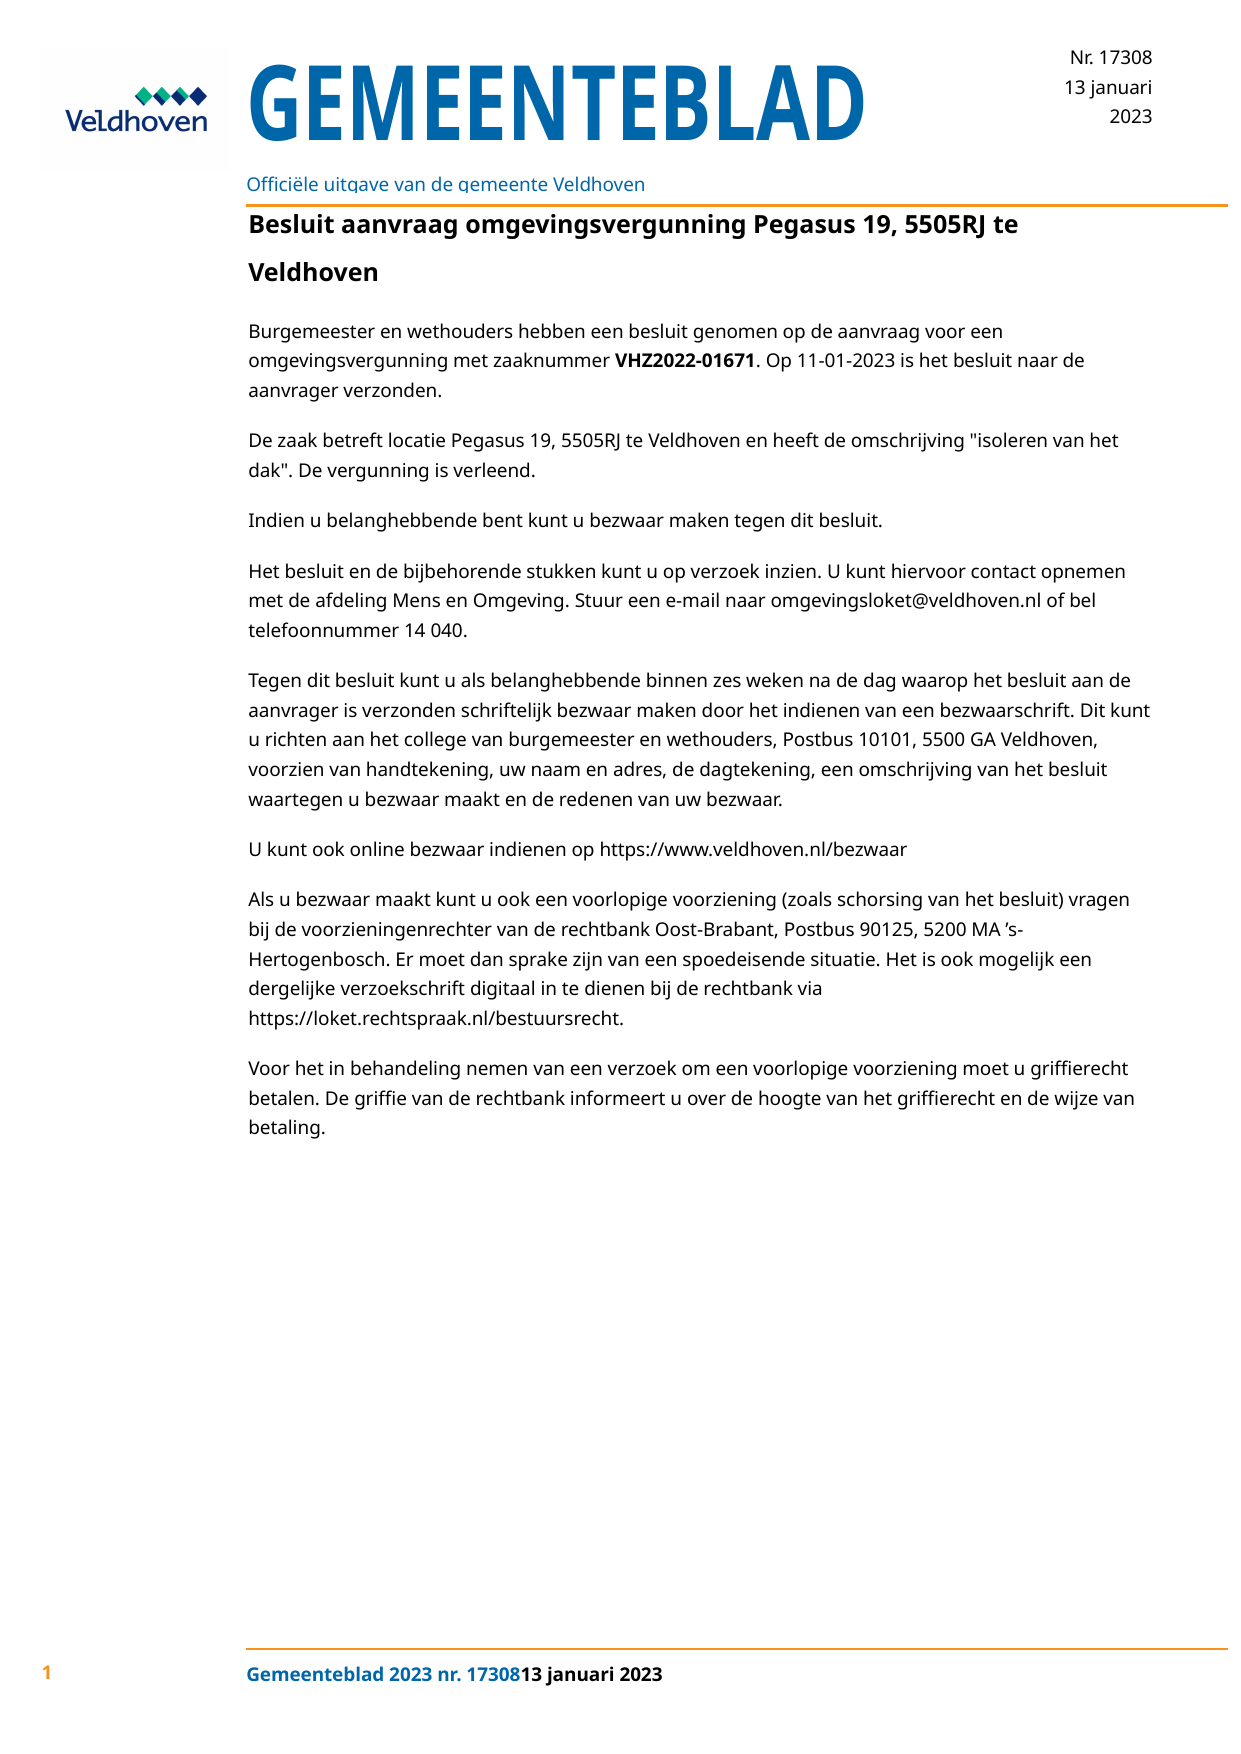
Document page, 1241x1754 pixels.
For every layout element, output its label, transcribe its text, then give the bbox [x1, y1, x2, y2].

text De zaak betreft locatie Pegasus 19, 5505RJ te Veldhoven en heeft de omschrijving "isoleren van het dak". De vergunning is verleend. [248, 427, 1152, 483]
text U kunt ook online bezwaar indienen op https://www.veldhoven.nl/bezwaar [248, 836, 1152, 862]
text Besluit aanvraag omgevingsvergunning Pegasus 19, 5505RJ te Veldhoven [248, 207, 1152, 288]
text Burgemeester en wethouders hebben een besluit genomen op de aanvraag voor een omgevingsvergunning met zaaknummer VHZ2022-01671. Op 11-01-2023 is het besluit naar de aanvrager verzonden. [248, 318, 1152, 403]
text Indien u belanghebbende bent kunt u bezwaar maken tegen dit besluit. [248, 507, 1152, 533]
text Voor het in behandeling nemen van een verzoek om een voorlopige voorziening moet u griffierecht betalen. De griffie van de rechtbank informeert u over de hoogte van het griffierecht en de wijze van betaling. [248, 1055, 1152, 1140]
picture [41, 47, 231, 172]
text Als u bezwaar maakt kunt u ook een voorlopige voorziening (zoals schorsing van het besluit) vragen bij de voorzieningenrechter van de rechtbank Oost-Brabant, Postbus 90125, 5200 MA ’s-Hertogenbosch. Er moet dan sprake zijn van een spoedeisende situatie. Het is ook mogelijk een dergelijke verzoekschrift digitaal in te dienen bij de rechtbank via https://loket.rechtspraak.nl/bestuursrecht. [248, 887, 1152, 1031]
text Het besluit en de bijbehorende stukken kunt u op verzoek inzien. U kunt hiervoor contact opnemen met de afdeling Mens en Omgeving. Stuur een e-mail naar omgevingsloket@veldhoven.nl of bel telefoonnummer 14 040. [248, 558, 1152, 643]
text Tegen dit besluit kunt u als belanghebbende binnen zes weken na de dag waarop het besluit aan de aanvrager is verzonden schriftelijk bezwaar maken door het indienen van een bezwaarschrift. Dit kunt u richten aan het college van burgemeester en wethouders, Postbus 10101, 5500 GA Veldhoven, voorzien van handtekening, uw naam en adres, de dagtekening, een omschrijving van het besluit waartegen u bezwaar maakt en de redenen van uw bezwaar. [248, 667, 1152, 812]
